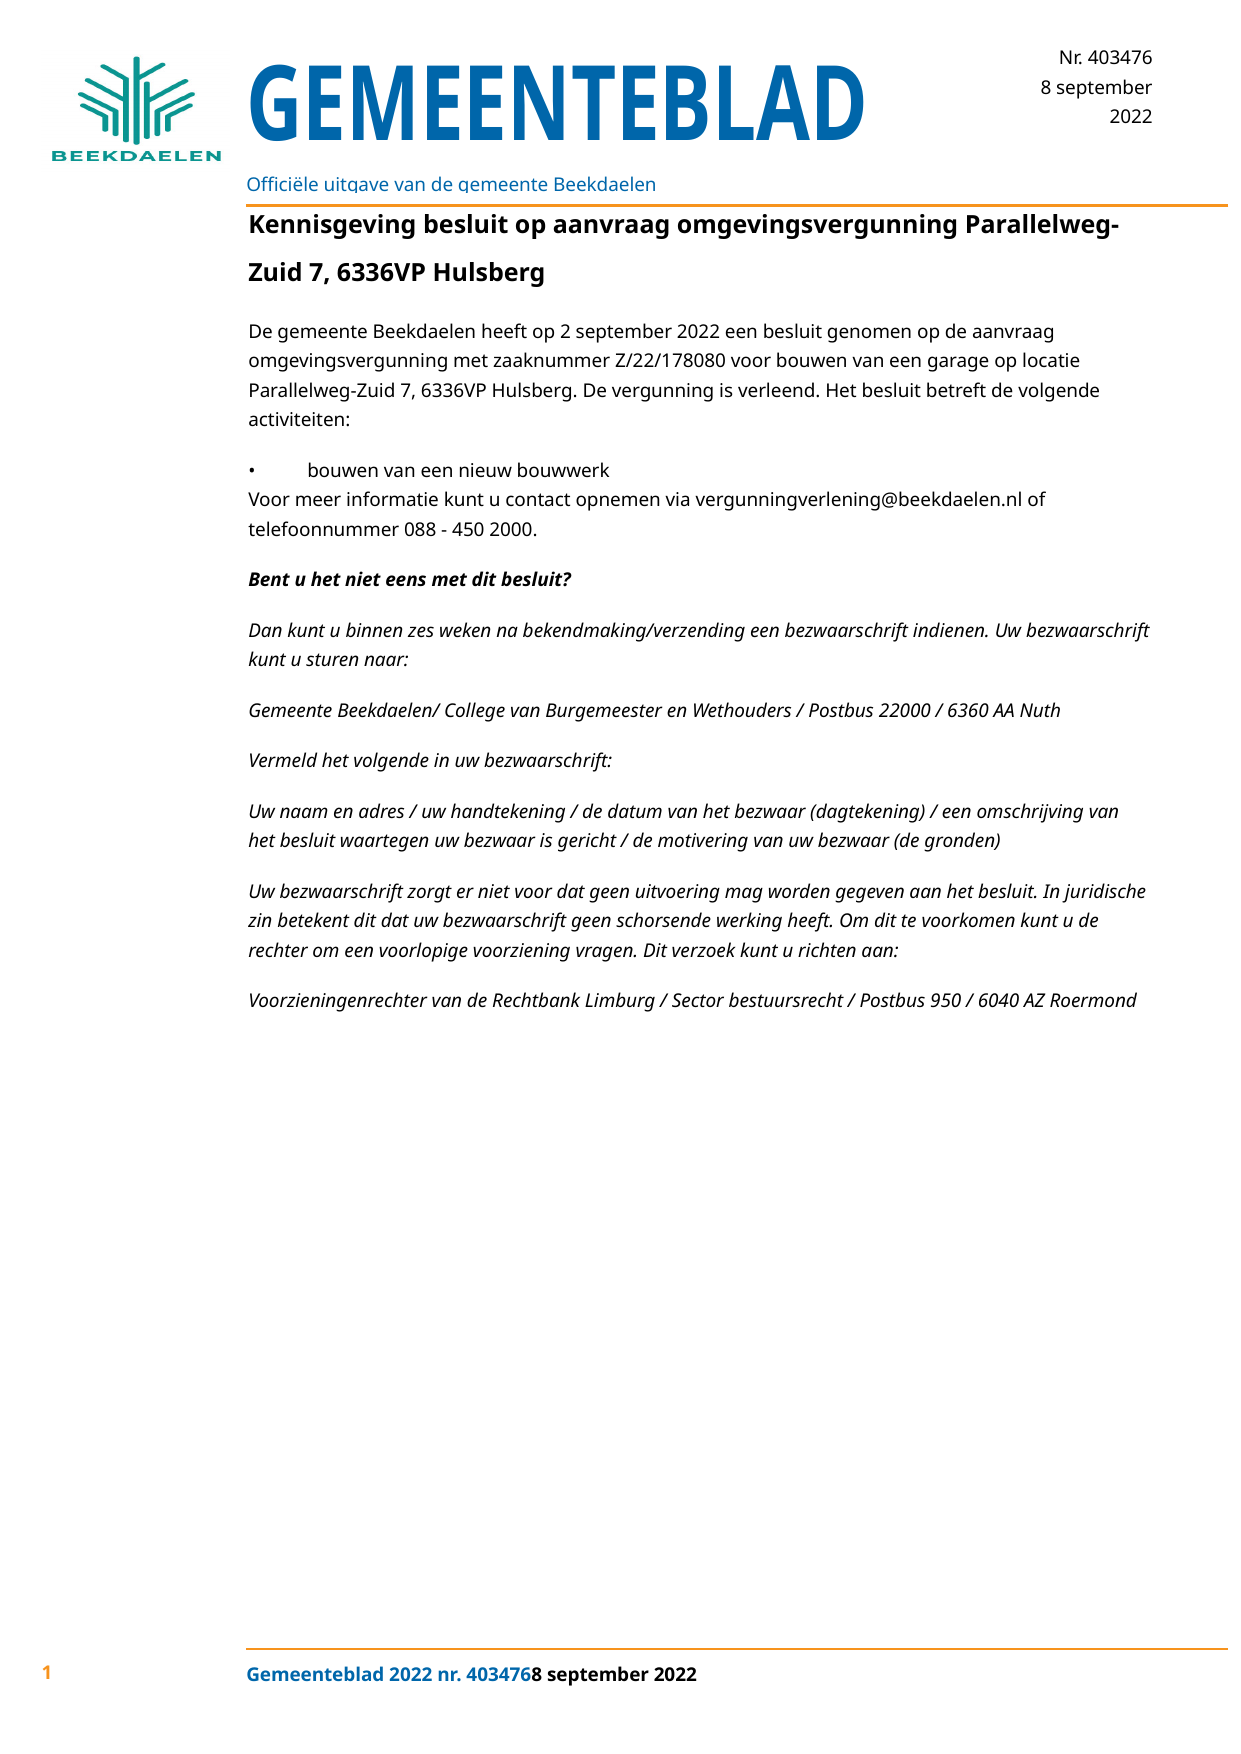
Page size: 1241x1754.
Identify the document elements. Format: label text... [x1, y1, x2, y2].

text Uw bezwaarschrift zorgt er niet voor dat geen uitvoering mag worden gegeven aan het besluit. In juridische zin betekent dit dat uw bezwaarschrift geen schorsende werking heeft. Om dit te voorkomen kunt u de rechter om een voorlopige voorziening vragen. Dit verzoek kunt u richten aan: [248, 878, 1152, 963]
text Kennisgeving besluit op aanvraag omgevingsvergunning Parallelweg-Zuid 7, 6336VP Hulsberg [248, 207, 1152, 288]
text Bent u het niet eens met dit besluit? [248, 567, 1152, 592]
text Voorzieningenrechter van de Rechtbank Limburg / Sector bestuursrecht / Postbus 950 / 6040 AZ Roermond [248, 987, 1152, 1013]
text Vermeld het volgende in uw bezwaarschrift: [248, 747, 1152, 773]
picture [41, 47, 231, 172]
list bouwen van een nieuw bouwwerk [248, 457, 1152, 483]
text Uw naam en adres / uw handtekening / de datum van het bezwaar (dagtekening) / een omschrijving van het besluit waartegen uw bezwaar is gericht / de motivering van uw bezwaar (de gronden) [248, 798, 1152, 853]
text Gemeente Beekdaelen/ College van Burgemeester en Wethouders / Postbus 22000 / 6360 AA Nuth [248, 697, 1152, 723]
text Dan kunt u binnen zes weken na bekendmaking/verzending een bezwaarschrift indienen. Uw bezwaarschrift kunt u sturen naar: [248, 617, 1152, 672]
text Voor meer informatie kunt u contact opnemen via vergunningverlening@beekdaelen.nl of telefoonnummer 088 - 450 2000. [248, 487, 1152, 542]
text De gemeente Beekdaelen heeft op 2 september 2022 een besluit genomen op de aanvraag omgevingsvergunning met zaaknummer Z/22/178080 voor bouwen van een garage op locatie Parallelweg-Zuid 7, 6336VP Hulsberg. De vergunning is verleend. Het besluit betreft de volgende activiteiten: [248, 318, 1152, 432]
